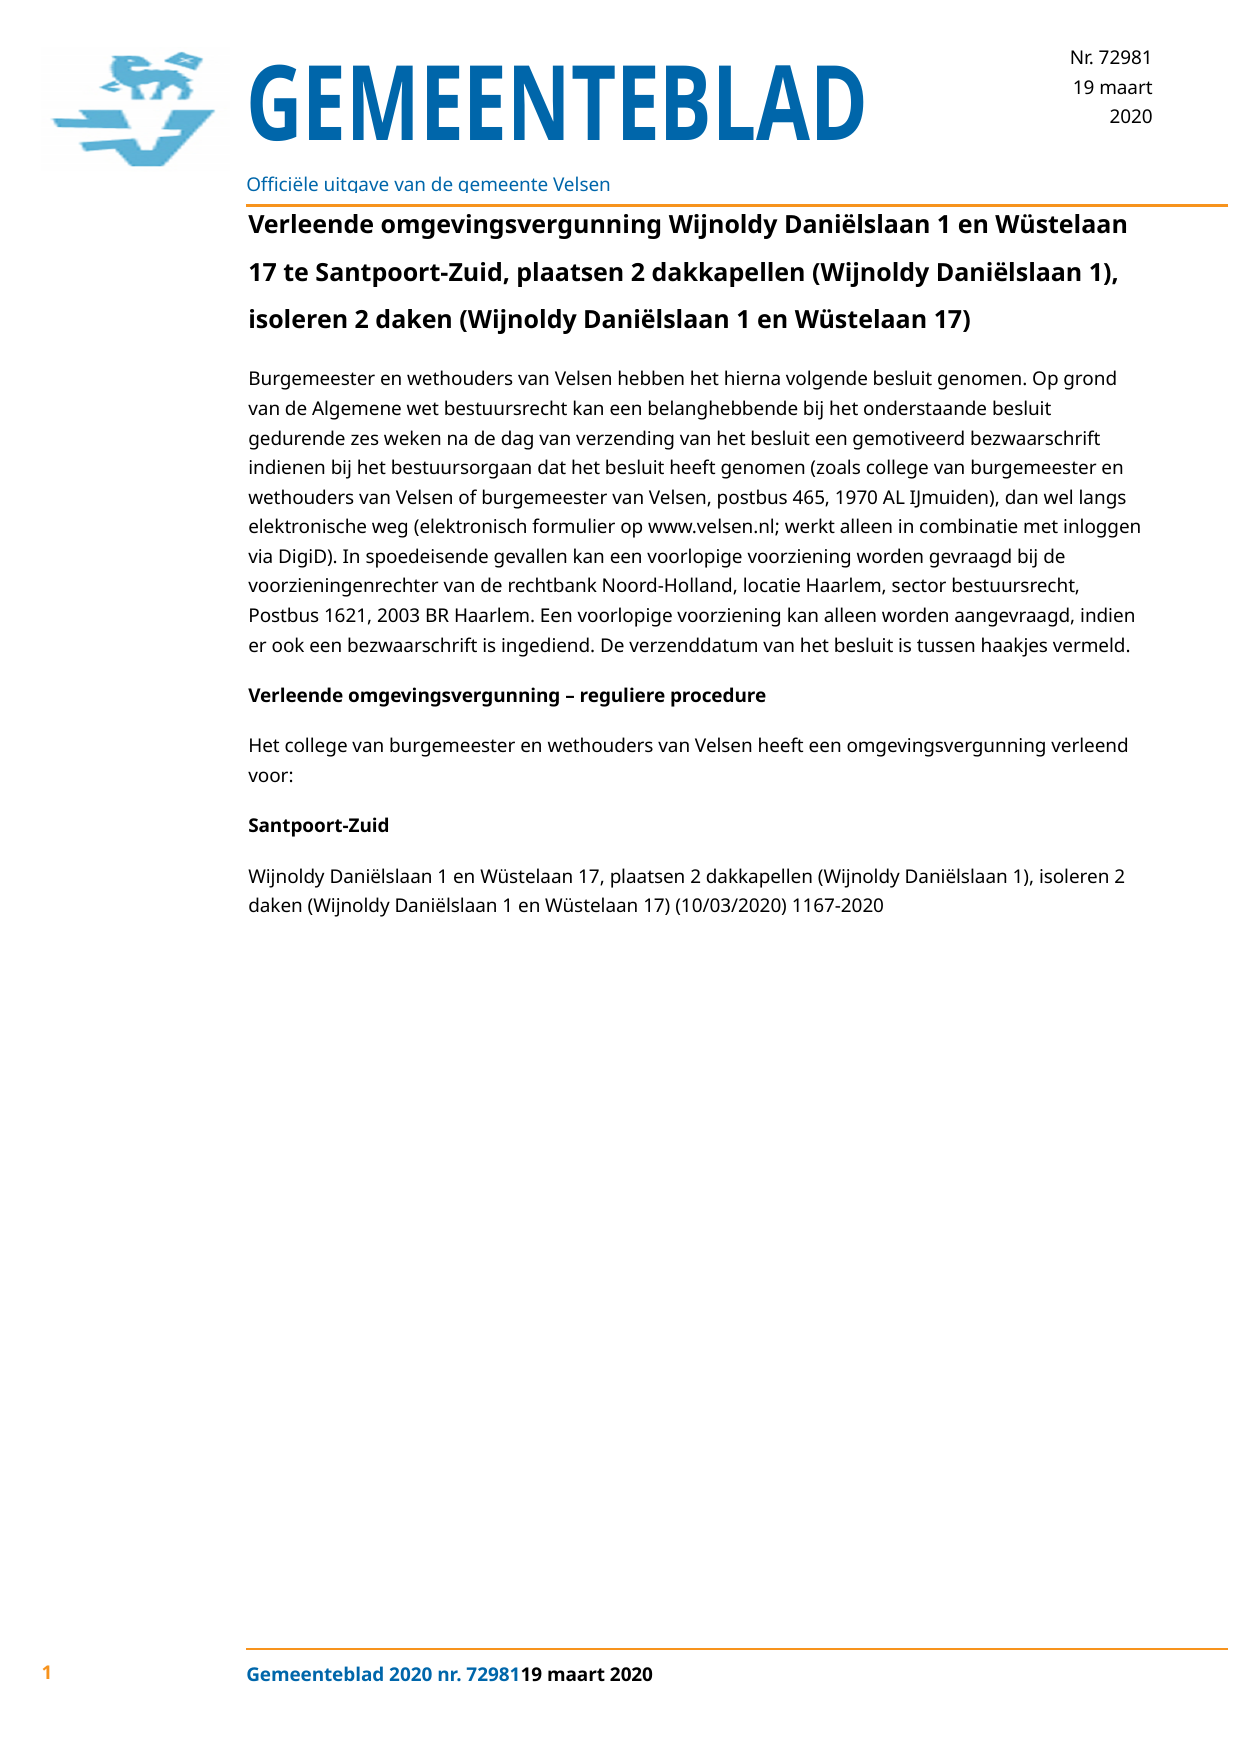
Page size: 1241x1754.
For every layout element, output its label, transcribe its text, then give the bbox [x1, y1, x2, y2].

text Verleende omgevingsvergunning Wijnoldy Daniëlslaan 1 en Wüstelaan 17 te Santpoort-Zuid, plaatsen 2 dakkapellen (Wijnoldy Daniëlslaan 1), isoleren 2 daken (Wijnoldy Daniëlslaan 1 en Wüstelaan 17) [248, 207, 1152, 336]
text Santpoort-Zuid [248, 813, 1152, 838]
text Verleende omgevingsvergunning – reguliere procedure [248, 682, 1152, 708]
text Burgemeester en wethouders van Velsen hebben het hierna volgende besluit genomen. Op grond van de Algemene wet bestuursrecht kan een belanghebbende bij het onderstaande besluit gedurende zes weken na de dag van verzending van het besluit een gemotiveerd bezwaarschrift indienen bij het bestuursorgaan dat het besluit heeft genomen (zoals college van burgemeester en wethouders van Velsen of burgemeester van Velsen, postbus 465, 1970 AL IJmuiden), dan wel langs elektronische weg (elektronisch formulier op www.velsen.nl; werkt alleen in combinatie met inloggen via DigiD). In spoedeisende gevallen kan een voorlopige voorziening worden gevraagd bij de voorzieningenrechter van de rechtbank Noord-Holland, locatie Haarlem, sector bestuursrecht, Postbus 1621, 2003 BR Haarlem. Een voorlopige voorziening kan alleen worden aangevraagd, indien er ook een bezwaarschrift is ingediend. De verzenddatum van het besluit is tussen haakjes vermeld. [248, 366, 1152, 657]
picture [41, 47, 231, 172]
text Het college van burgemeester en wethouders van Velsen heeft een omgevingsvergunning verleend voor: [248, 733, 1152, 788]
text Wijnoldy Daniëlslaan 1 en Wüstelaan 17, plaatsen 2 dakkapellen (Wijnoldy Daniëlslaan 1), isoleren 2 daken (Wijnoldy Daniëlslaan 1 en Wüstelaan 17) (10/03/2020) 1167-2020 [248, 863, 1152, 918]
